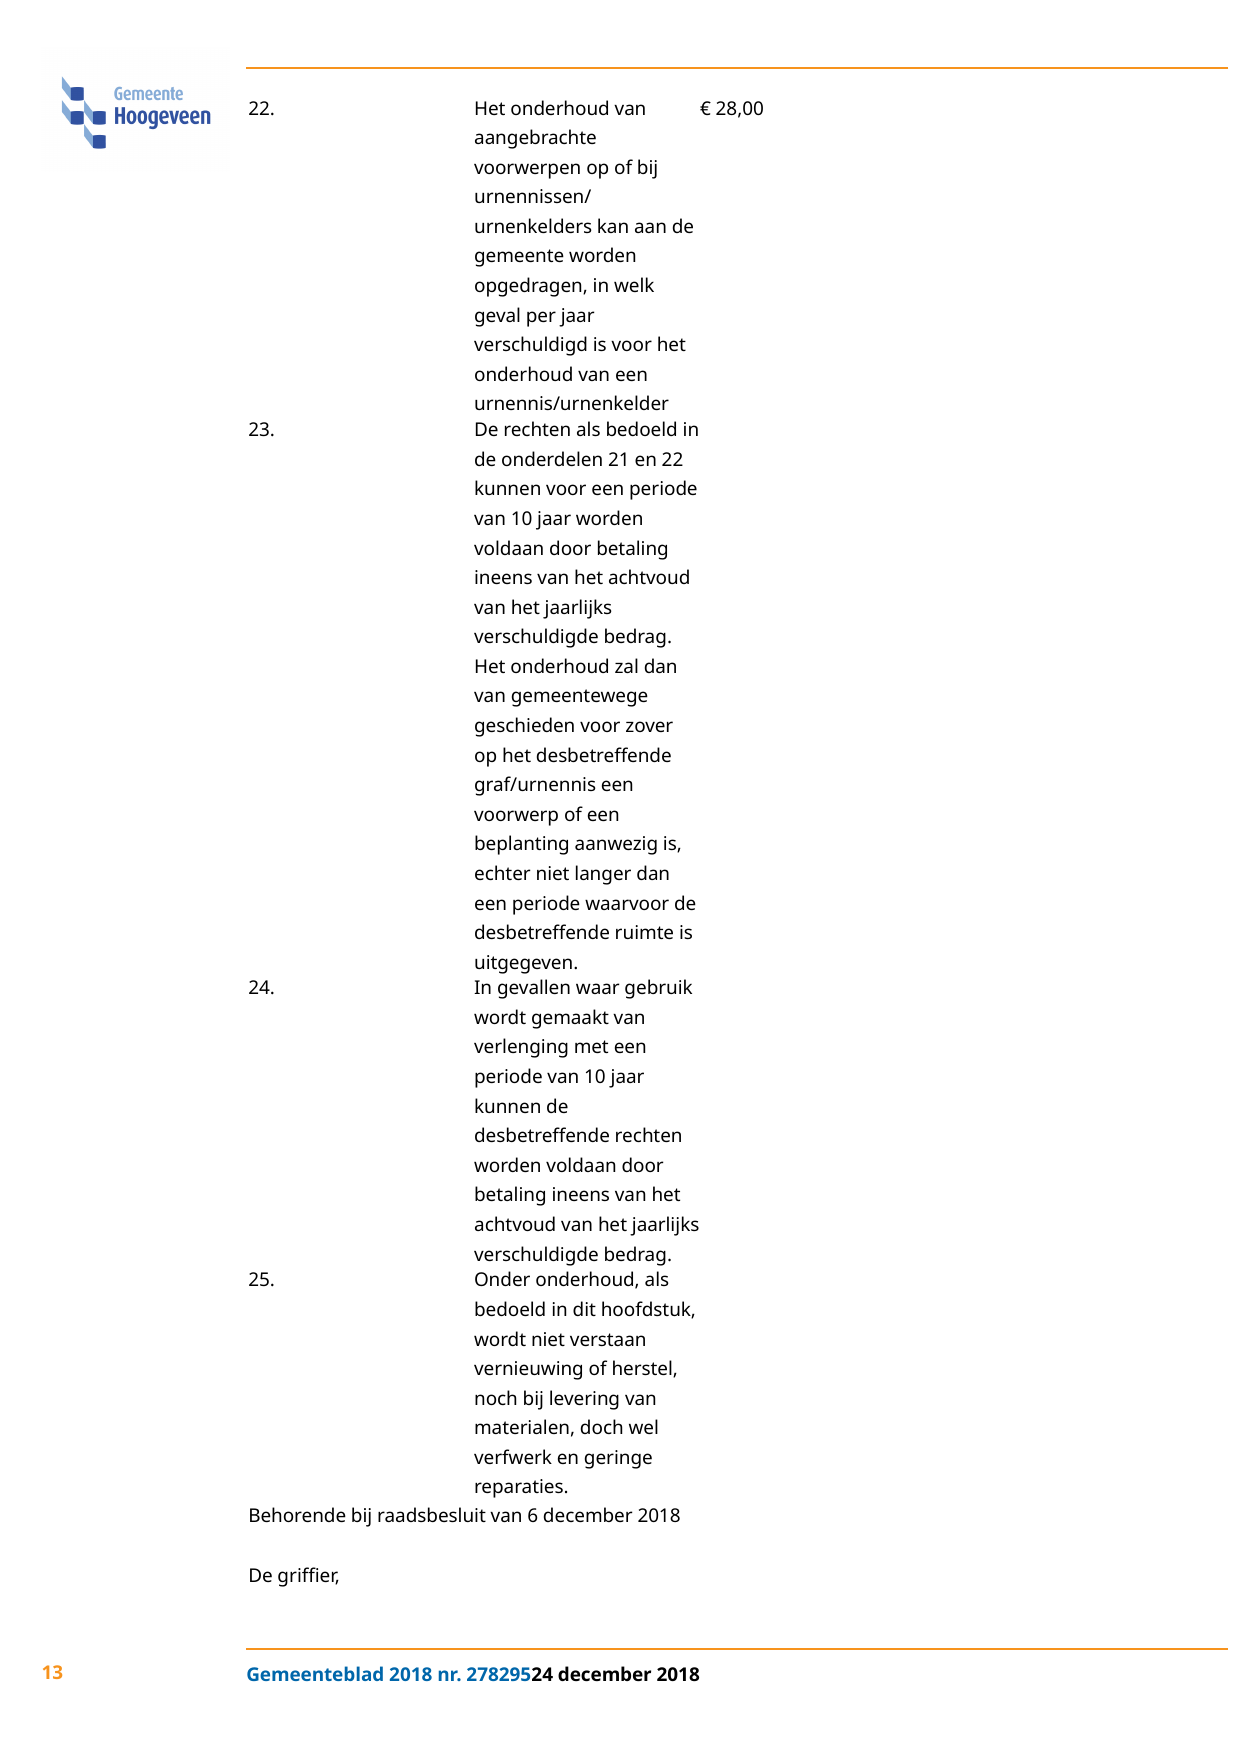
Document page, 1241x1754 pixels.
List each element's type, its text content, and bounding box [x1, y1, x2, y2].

text De griffier, [248, 1562, 1152, 1587]
table_cell Onder onderhoud, als bedoeld in dit hoofdstuk, wordt niet verstaan vernieuwing of herstel, noch bij levering van materialen, doch wel verfwerk en geringe reparaties. [474, 1267, 700, 1499]
table_cell € 28,00 [700, 95, 926, 416]
table_cell 25. [248, 1267, 474, 1499]
table_cell In gevallen waar gebruik wordt gemaakt van verlenging met een periode van 10 jaar kunnen de desbetreffende rechten worden voldaan door betaling ineens van het achtvoud van het jaarlijks verschuldigde bedrag. [474, 975, 700, 1267]
table_cell [700, 1267, 926, 1499]
table_cell De rechten als bedoeld in de onderdelen 21 en 22 kunnen voor een periode van 10 jaar worden voldaan door betaling ineens van het achtvoud van het jaarlijks verschuldigde bedrag. Het onderhoud zal dan van gemeentewege geschieden voor zover op het desbetreffende graf/urnennis een voorwerp of een beplanting aanwezig is, echter niet langer dan een periode waarvoor de desbetreffende ruimte is uitgegeven. [474, 416, 700, 974]
table_cell [700, 416, 926, 974]
table_cell 24. [248, 975, 474, 1267]
text Behorende bij raadsbesluit van 6 december 2018 [248, 1503, 1152, 1528]
table_cell [700, 975, 926, 1267]
table_cell 22. [248, 95, 474, 416]
table_cell Het onderhoud van aangebrachte voorwerpen op of bij urnennissen/ urnenkelders kan aan de gemeente worden opgedragen, in welk geval per jaar verschuldigd is voor het onderhoud van een urnennis/urnenkelder [474, 95, 700, 416]
picture [41, 47, 231, 172]
table_cell 23. [248, 416, 474, 974]
